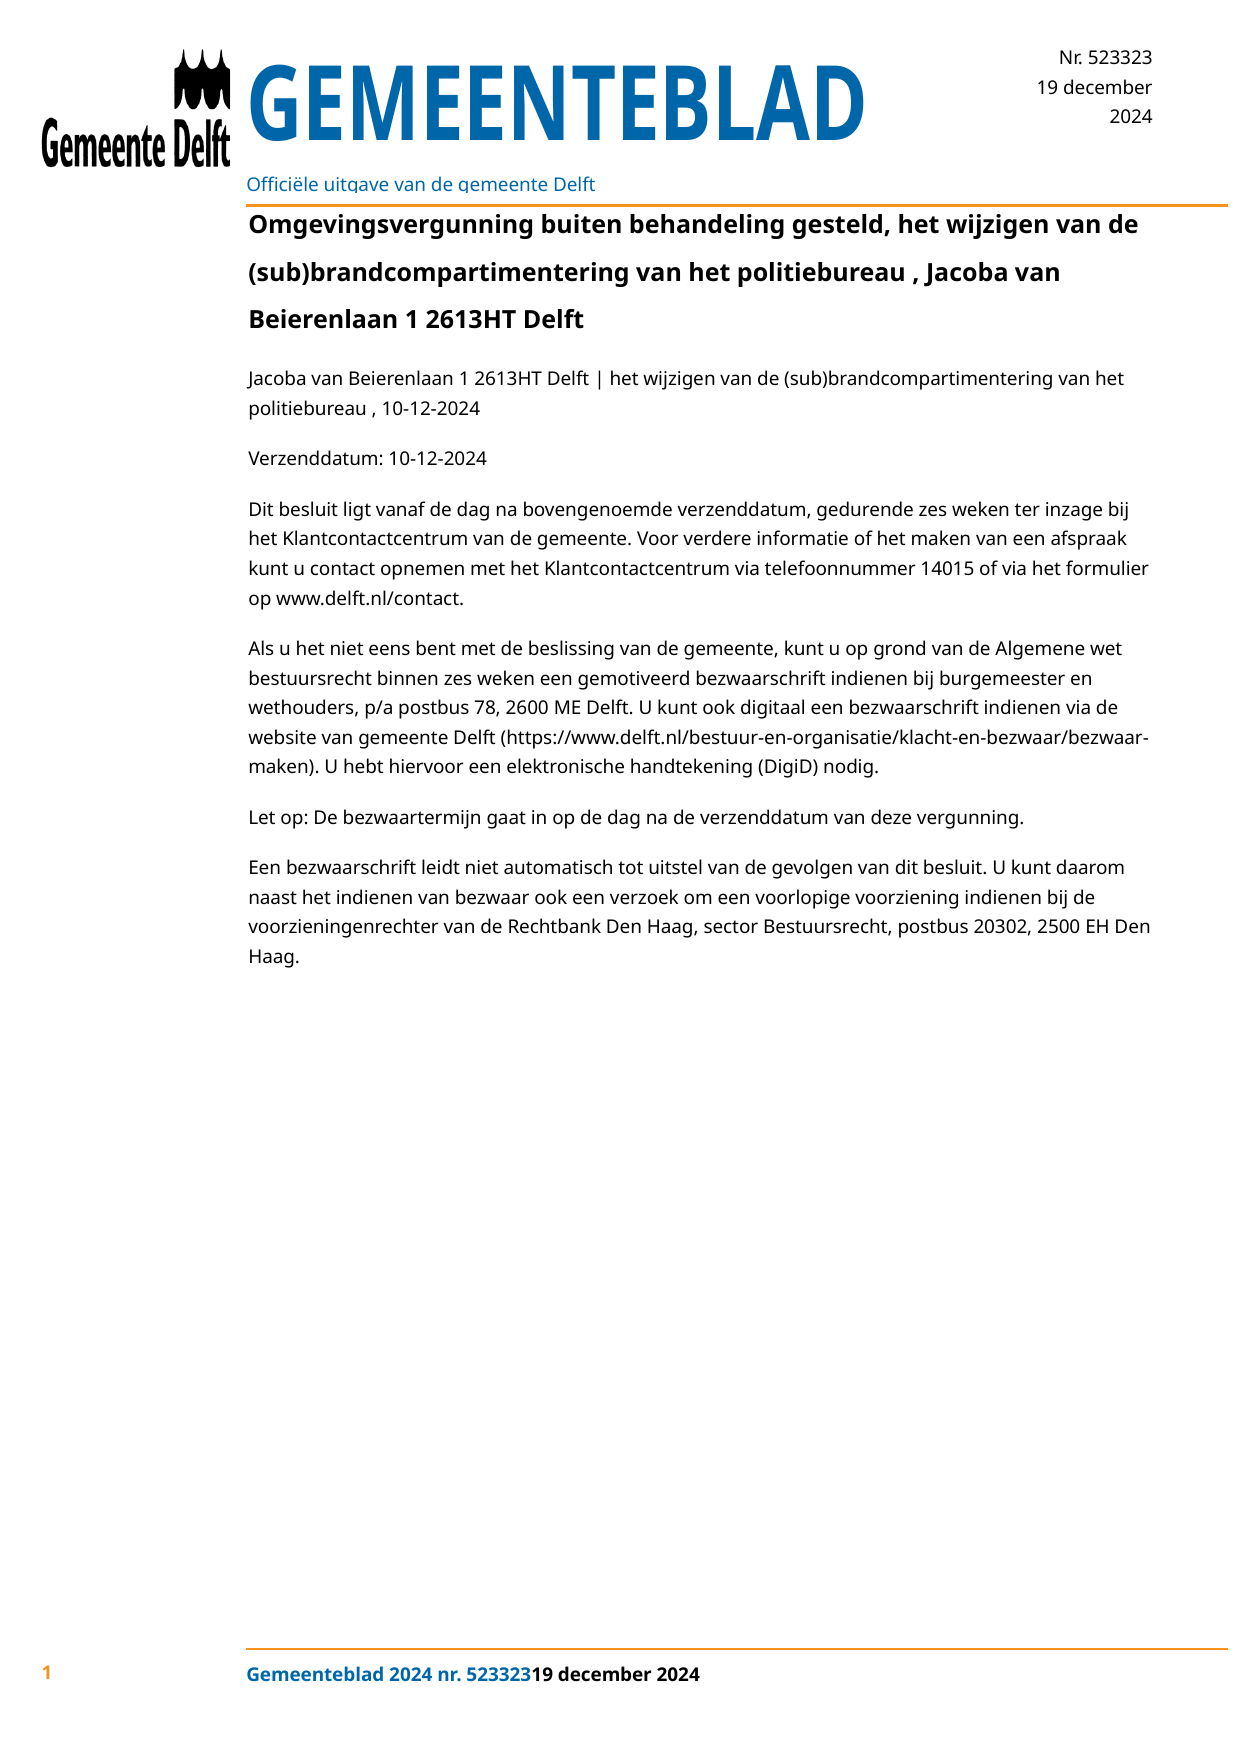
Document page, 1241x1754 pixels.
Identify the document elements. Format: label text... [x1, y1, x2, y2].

text Als u het niet eens bent met de beslissing van de gemeente, kunt u op grond van de Algemene wet bestuursrecht binnen zes weken een gemotiveerd bezwaarschrift indienen bij burgemeester en wethouders, p/a postbus 78, 2600 ME Delft. U kunt ook digitaal een bezwaarschrift indienen via de website van gemeente Delft (https://www.delft.nl/bestuur-en-organisatie/klacht-en-bezwaar/bezwaar-maken). U hebt hiervoor een elektronische handtekening (DigiD) nodig. [248, 635, 1152, 779]
text Dit besluit ligt vanaf de dag na bovengenoemde verzenddatum, gedurende zes weken ter inzage bij het Klantcontactcentrum van de gemeente. Voor verdere informatie of het maken van een afspraak kunt u contact opnemen met het Klantcontactcentrum via telefoonnummer 14015 of via het formulier op www.delft.nl/contact. [248, 496, 1152, 610]
text Verzenddatum: 10-12-2024 [248, 446, 1152, 471]
text Omgevingsvergunning buiten behandeling gesteld, het wijzigen van de (sub)brandcompartimentering van het politiebureau , Jacoba van Beierenlaan 1 2613HT Delft [248, 207, 1152, 336]
text Jacoba van Beierenlaan 1 2613HT Delft | het wijzigen van de (sub)brandcompartimentering van het politiebureau , 10-12-2024 [248, 366, 1152, 421]
text Een bezwaarschrift leidt niet automatisch tot uitstel van de gevolgen van dit besluit. U kunt daarom naast het indienen van bezwaar ook een verzoek om een voorlopige voorziening indienen bij de voorzieningenrechter van de Rechtbank Den Haag, sector Bestuursrecht, postbus 20302, 2500 EH Den Haag. [248, 854, 1152, 969]
text Let op: De bezwaartermijn gaat in op de dag na de verzenddatum van deze vergunning. [248, 804, 1152, 829]
picture [41, 47, 231, 172]
